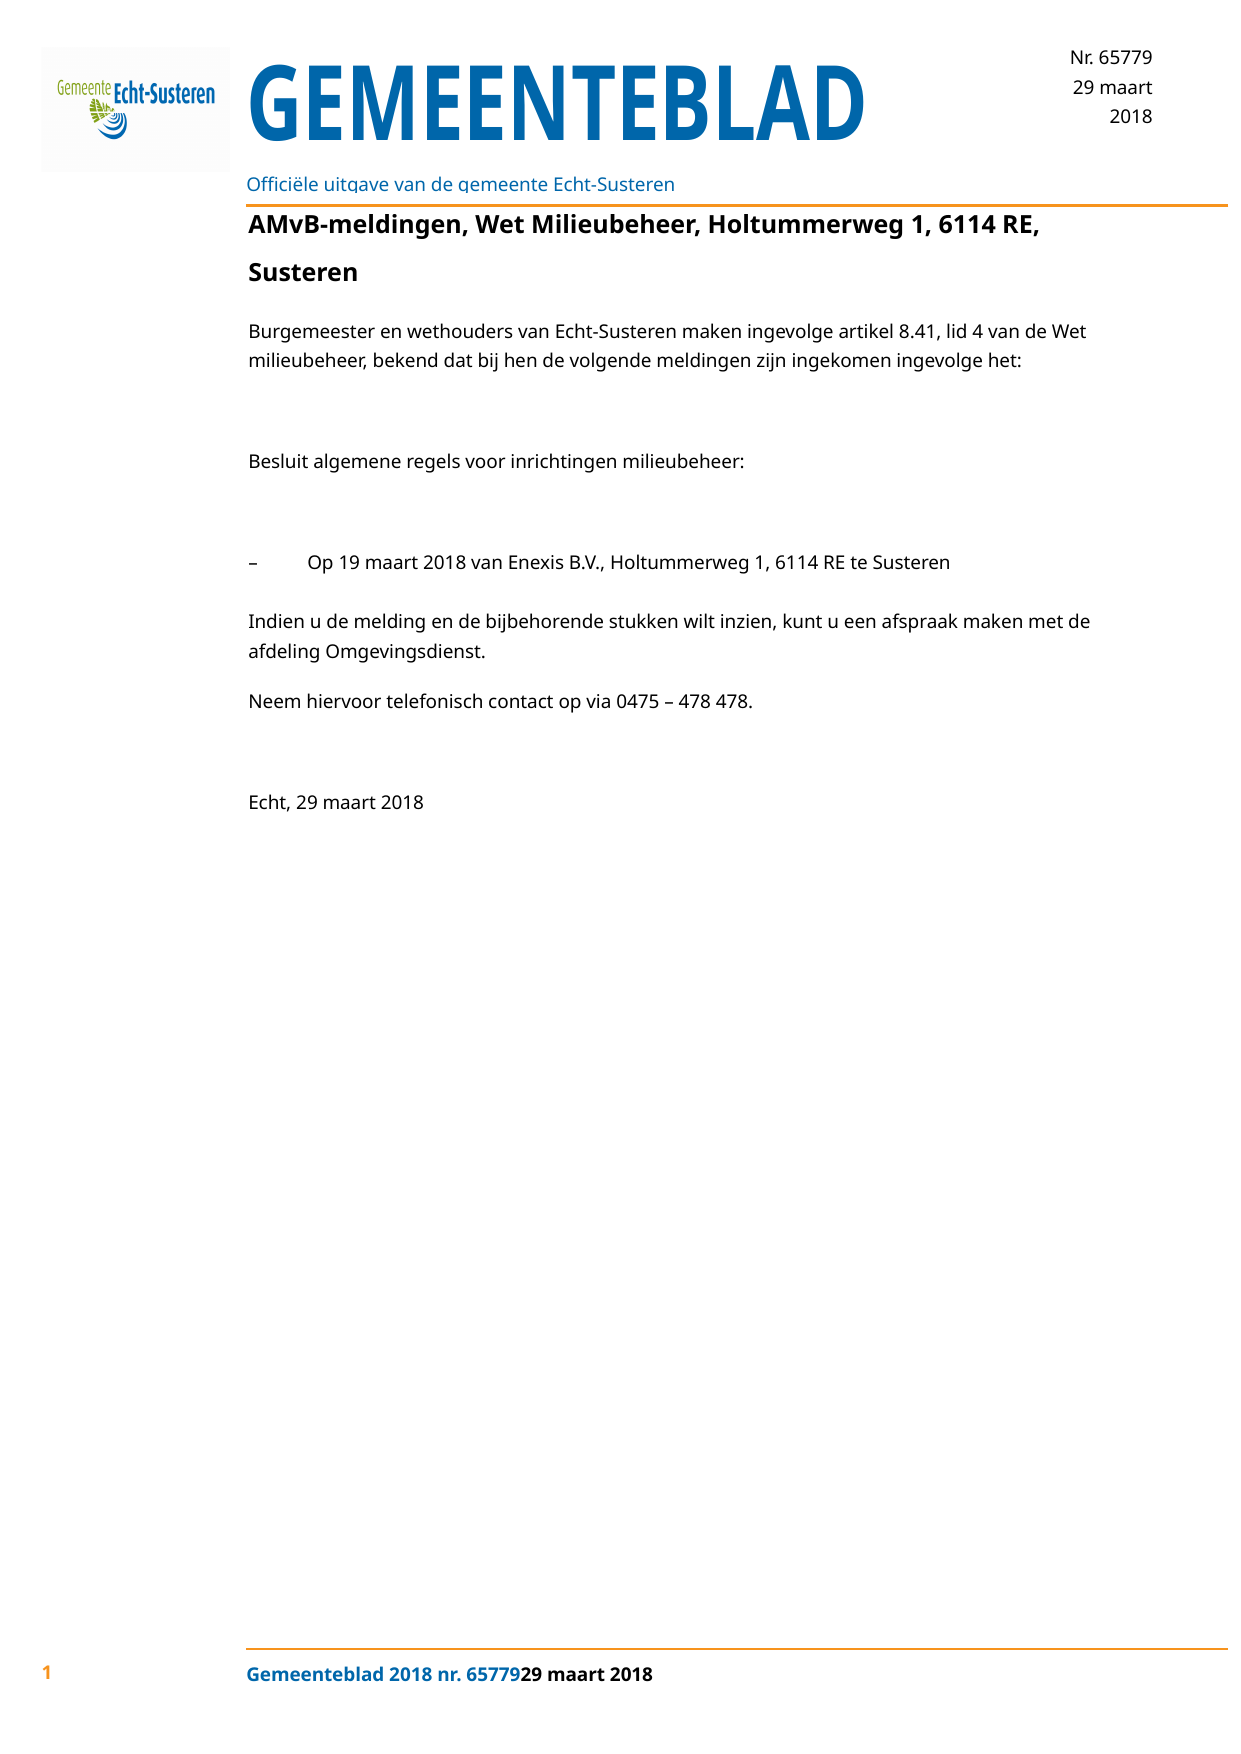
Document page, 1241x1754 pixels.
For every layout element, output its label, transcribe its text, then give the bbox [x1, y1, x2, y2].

text Indien u de melding en de bijbehorende stukken wilt inzien, kunt u een afspraak maken met de afdeling Omgevingsdienst. [248, 608, 1152, 664]
text Burgemeester en wethouders van Echt-Susteren maken ingevolge artikel 8.41, lid 4 van de Wet milieubeheer, bekend dat bij hen de volgende meldingen zijn ingekomen ingevolge het: [248, 318, 1152, 373]
text AMvB-meldingen, Wet Milieubeheer, Holtummerweg 1, 6114 RE, Susteren [248, 207, 1152, 288]
text Besluit algemene regels voor inrichtingen milieubeheer: [248, 448, 1152, 474]
list Op 19 maart 2018 van Enexis B.V., Holtummerweg 1, 6114 RE te Susteren [248, 549, 1152, 575]
text Neem hiervoor telefonisch contact op via 0475 – 478 478. [248, 688, 1152, 714]
text Echt, 29 maart 2018 [248, 789, 1152, 815]
picture [41, 47, 231, 172]
